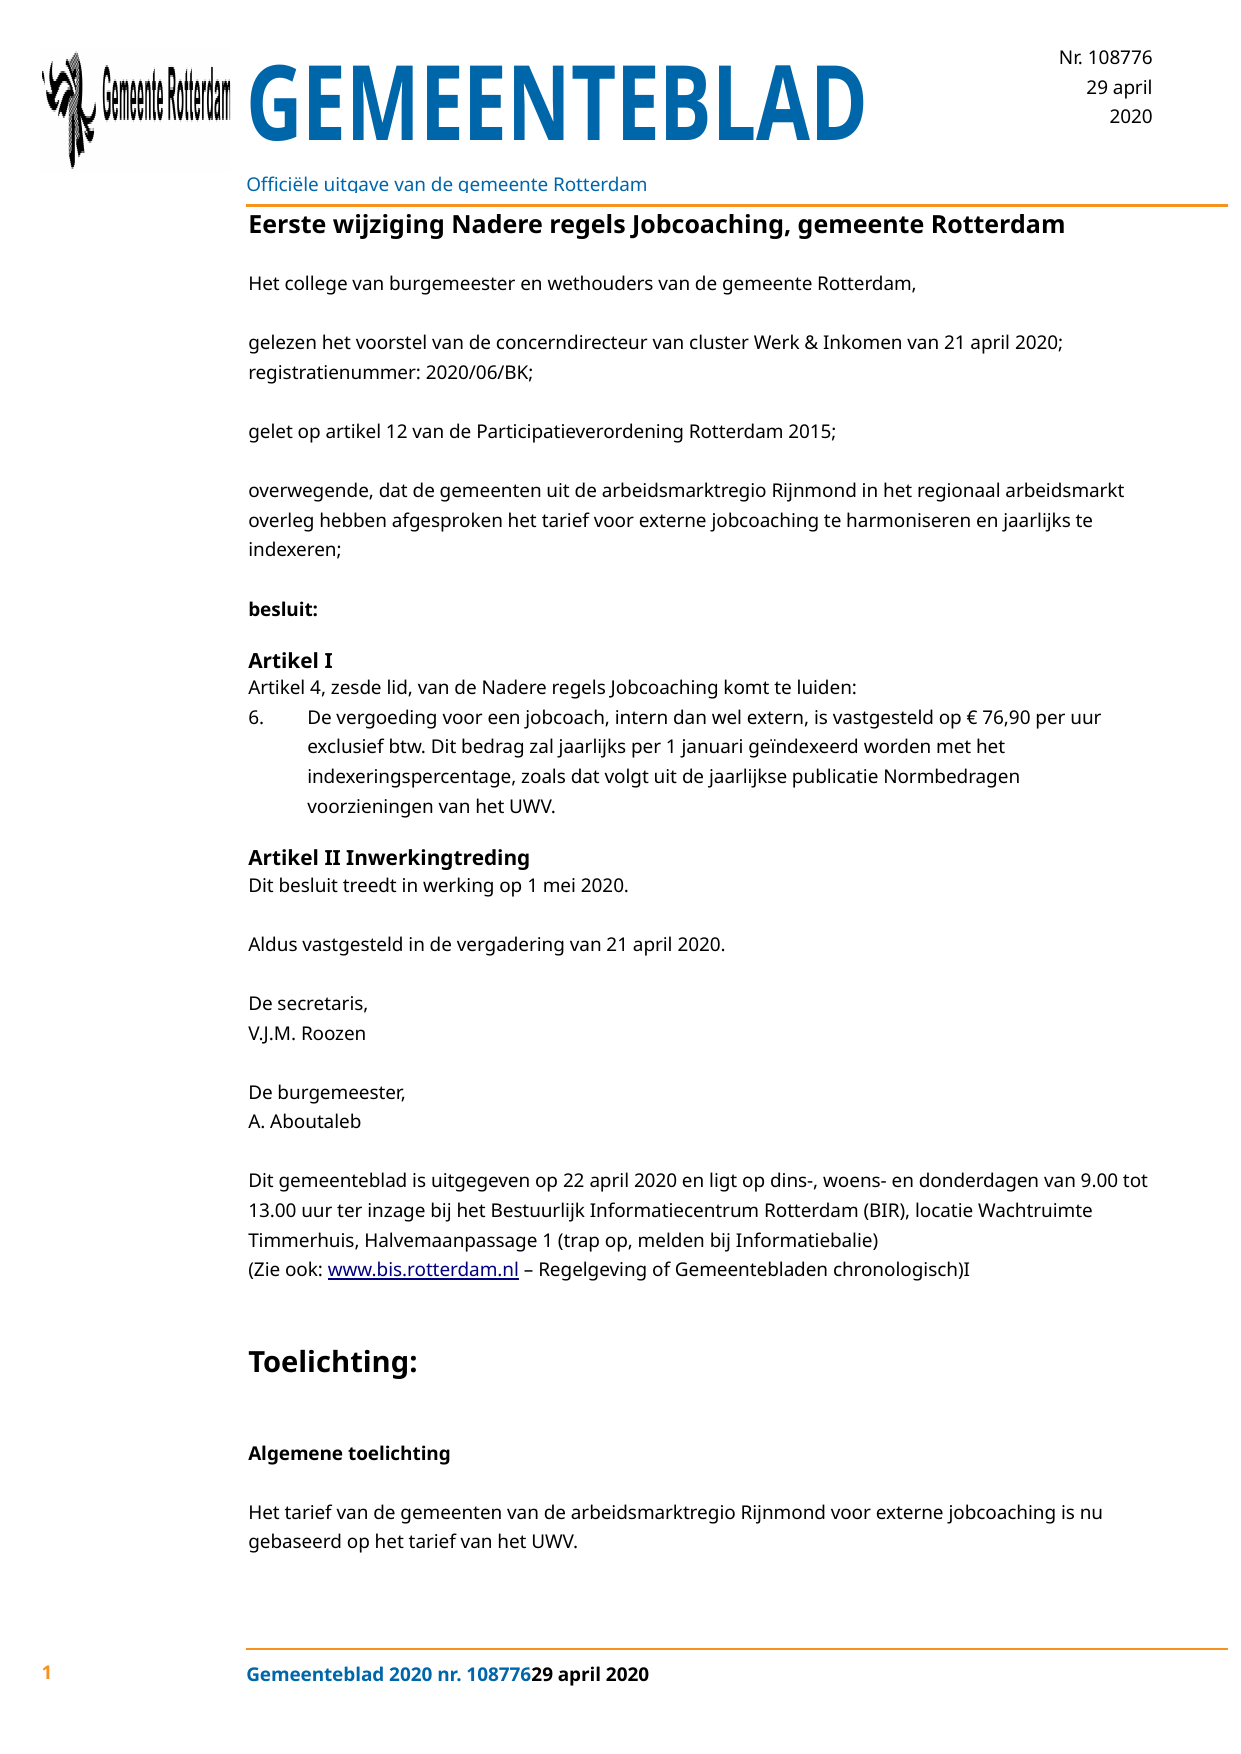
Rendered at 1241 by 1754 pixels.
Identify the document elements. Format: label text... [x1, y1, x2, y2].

text Artikel II Inwerkingtreding [248, 843, 1152, 872]
text V.J.M. Roozen [248, 1020, 1152, 1045]
text Algemene toelichting [248, 1440, 1152, 1465]
text Artikel 4, zesde lid, van de Nadere regels Jobcoaching komt te luiden: [248, 674, 1152, 700]
list De vergoeding voor een jobcoach, intern dan wel extern, is vastgesteld op € 76,90 per uur exclusief btw. Dit bedrag zal jaarlijks per 1 januari geïndexeerd worden met het indexeringspercentage, zoals dat volgt uit de jaarlijkse publicatie Normbedragen voorzieningen van het UWV. [248, 704, 1152, 819]
text De secretaris, [248, 990, 1152, 1016]
text (Zie ook: www.bis.rotterdam.nl – Regelgeving of Gemeentebladen chronologisch)I [248, 1256, 1152, 1282]
text Eerste wijziging Nadere regels Jobcoaching, gemeente Rotterdam [248, 207, 1152, 241]
text Artikel I [248, 646, 1152, 674]
text Aldus vastgesteld in de vergadering van 21 april 2020. [248, 931, 1152, 957]
text overwegende, dat de gemeenten uit de arbeidsmarktregio Rijnmond in het regionaal arbeidsmarkt overleg hebben afgesproken het tarief voor externe jobcoaching te harmoniseren en jaarlijks te indexeren; [248, 477, 1152, 562]
text Dit besluit treedt in werking op 1 mei 2020. [248, 872, 1152, 897]
text besluit: [248, 596, 1152, 621]
text gelet op artikel 12 van de Participatieverordening Rotterdam 2015; [248, 418, 1152, 444]
text De burgemeester, [248, 1079, 1152, 1104]
text A. Aboutaleb [248, 1108, 1152, 1134]
text Het college van burgemeester en wethouders van de gemeente Rotterdam, [248, 270, 1152, 296]
text Het tarief van de gemeenten van de arbeidsmarktregio Rijnmond voor externe jobcoaching is nu gebaseerd op het tarief van het UWV. [248, 1499, 1152, 1554]
text Toelichting: [248, 1341, 1152, 1381]
text gelezen het voorstel van de concerndirecteur van cluster Werk & Inkomen van 21 april 2020; registratienummer: 2020/06/BK; [248, 329, 1152, 385]
picture [41, 47, 231, 172]
text Dit gemeenteblad is uitgegeven op 22 april 2020 en ligt op dins-, woens- en donderdagen van 9.00 tot 13.00 uur ter inzage bij het Bestuurlijk Informatiecentrum Rotterdam (BIR), locatie Wachtruimte Timmerhuis, Halvemaanpassage 1 (trap op, melden bij Informatiebalie) [248, 1168, 1152, 1252]
